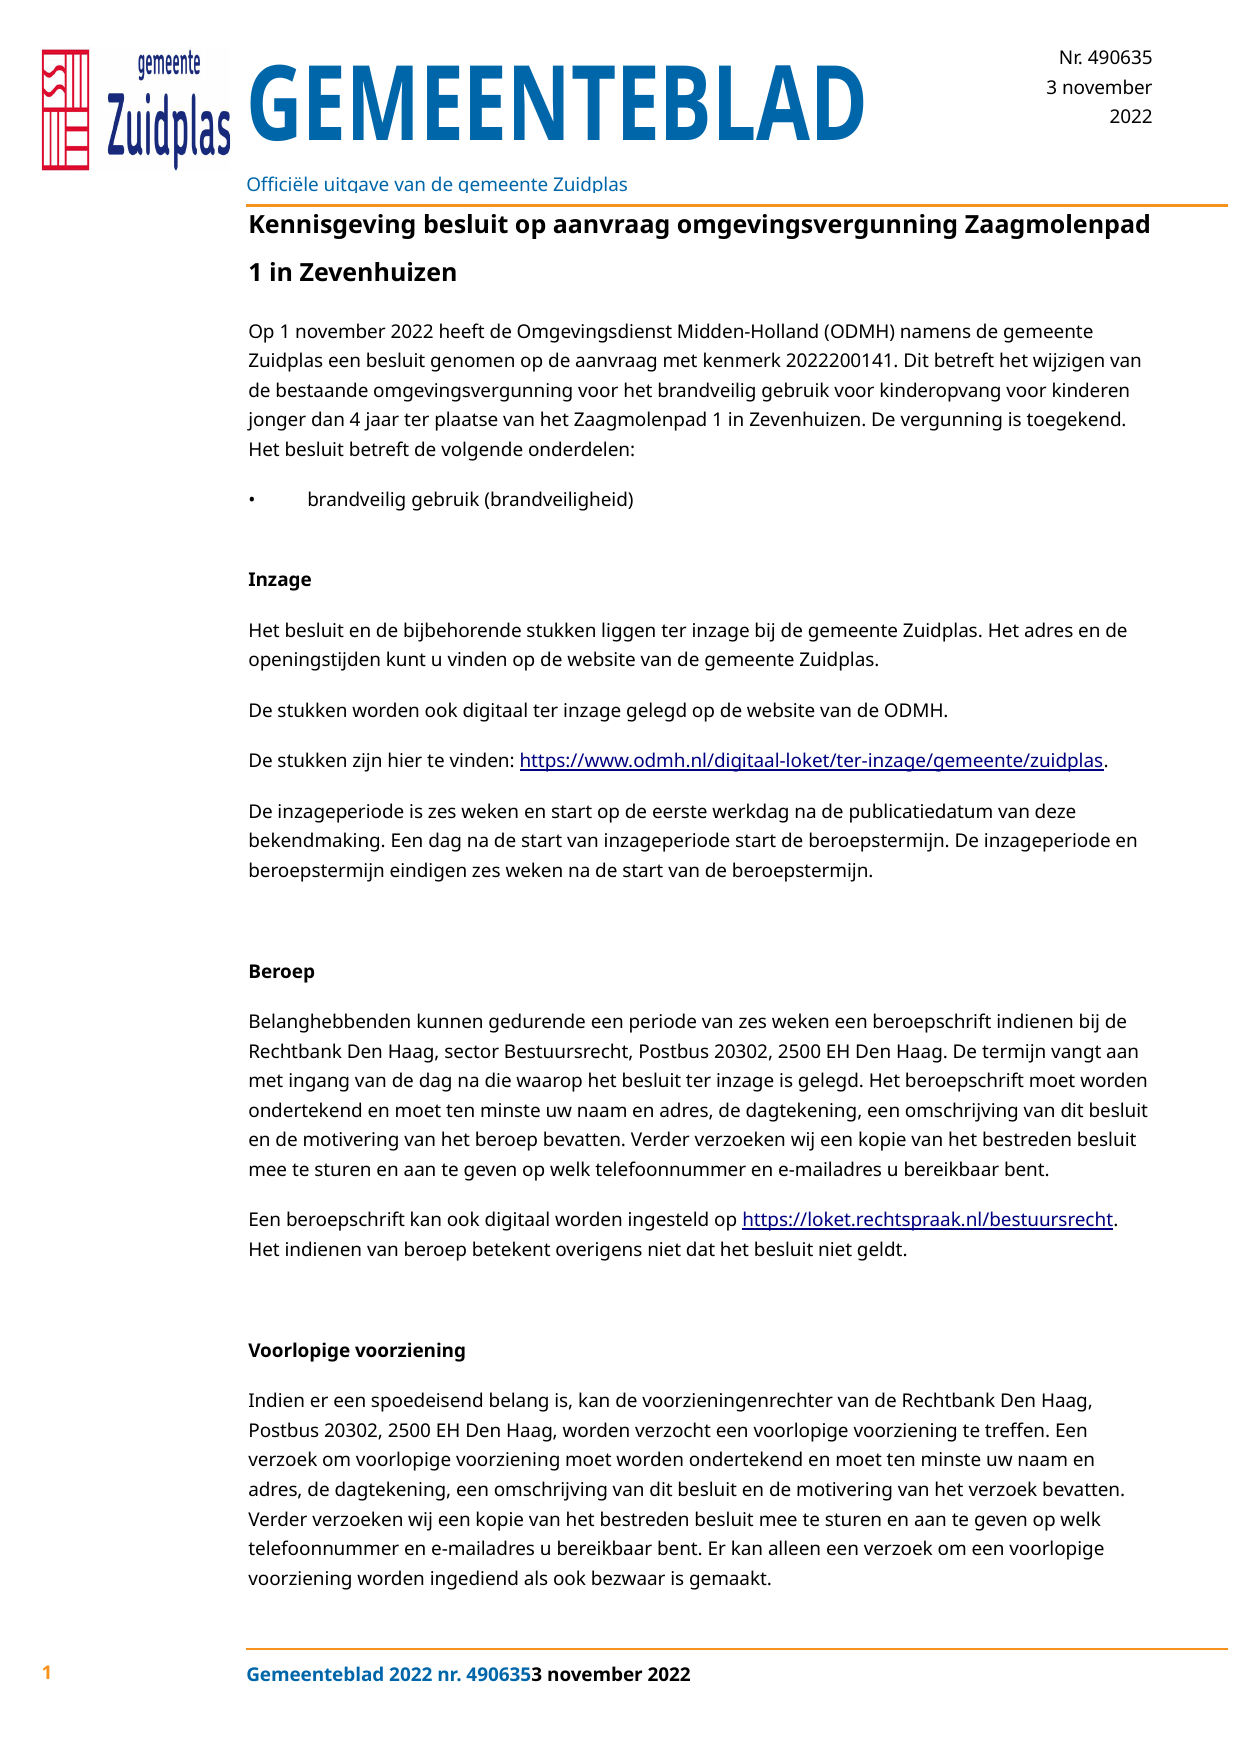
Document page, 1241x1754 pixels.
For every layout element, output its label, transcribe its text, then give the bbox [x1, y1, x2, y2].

list brandveilig gebruik (brandveiligheid) [248, 487, 1152, 512]
text Kennisgeving besluit op aanvraag omgevingsvergunning Zaagmolenpad 1 in Zevenhuizen [248, 207, 1152, 288]
text Belanghebbenden kunnen gedurende een periode van zes weken een beroepschrift indienen bij de Rechtbank Den Haag, sector Bestuursrecht, Postbus 20302, 2500 EH Den Haag. De termijn vangt aan met ingang van de dag na die waarop het besluit ter inzage is gelegd. Het beroepschrift moet worden ondertekend en moet ten minste uw naam en adres, de dagtekening, een omschrijving van dit besluit en de motivering van het beroep bevatten. Verder verzoeken wij een kopie van het bestreden besluit mee te sturen en aan te geven op welk telefoonnummer en e-mailadres u bereikbaar bent. [248, 1008, 1152, 1182]
text Inzage [248, 567, 1152, 592]
text Indien er een spoedeisend belang is, kan de voorzieningenrechter van de Rechtbank Den Haag, Postbus 20302, 2500 EH Den Haag, worden verzocht een voorlopige voorziening te treffen. Een verzoek om voorlopige voorziening moet worden ondertekend en moet ten minste uw naam en adres, de dagtekening, een omschrijving van dit besluit en de motivering van het verzoek bevatten. Verder verzoeken wij een kopie van het bestreden besluit mee te sturen en aan te geven op welk telefoonnummer en e-mailadres u bereikbaar bent. Er kan alleen een verzoek om een voorlopige voorziening worden ingediend als ook bezwaar is gemaakt. [248, 1387, 1152, 1591]
text De stukken worden ook digitaal ter inzage gelegd op de website van de ODMH. [248, 697, 1152, 723]
text Een beroepschrift kan ook digitaal worden ingesteld op https://loket.rechtspraak.nl/bestuursrecht. Het indienen van beroep betekent overigens niet dat het besluit niet geldt. [248, 1207, 1152, 1262]
text Op 1 november 2022 heeft de Omgevingsdienst Midden-Holland (ODMH) namens de gemeente Zuidplas een besluit genomen op de aanvraag met kenmerk 2022200141. Dit betreft het wijzigen van de bestaande omgevingsvergunning voor het brandveilig gebruik voor kinderopvang voor kinderen jonger dan 4 jaar ter plaatse van het Zaagmolenpad 1 in Zevenhuizen. De vergunning is toegekend. Het besluit betreft de volgende onderdelen: [248, 318, 1152, 462]
text De stukken zijn hier te vinden: https://www.odmh.nl/digitaal-loket/ter-inzage/gemeente/zuidplas. [248, 747, 1152, 773]
text Beroep [248, 958, 1152, 984]
text Het besluit en de bijbehorende stukken liggen ter inzage bij de gemeente Zuidplas. Het adres en de openingstijden kunt u vinden op de website van de gemeente Zuidplas. [248, 617, 1152, 672]
text De inzageperiode is zes weken en start op de eerste werkdag na de publicatiedatum van deze bekendmaking. Een dag na de start van inzageperiode start de beroepstermijn. De inzageperiode en beroepstermijn eindigen zes weken na de start van de beroepstermijn. [248, 798, 1152, 883]
text Voorlopige voorziening [248, 1337, 1152, 1363]
picture [41, 47, 231, 172]
